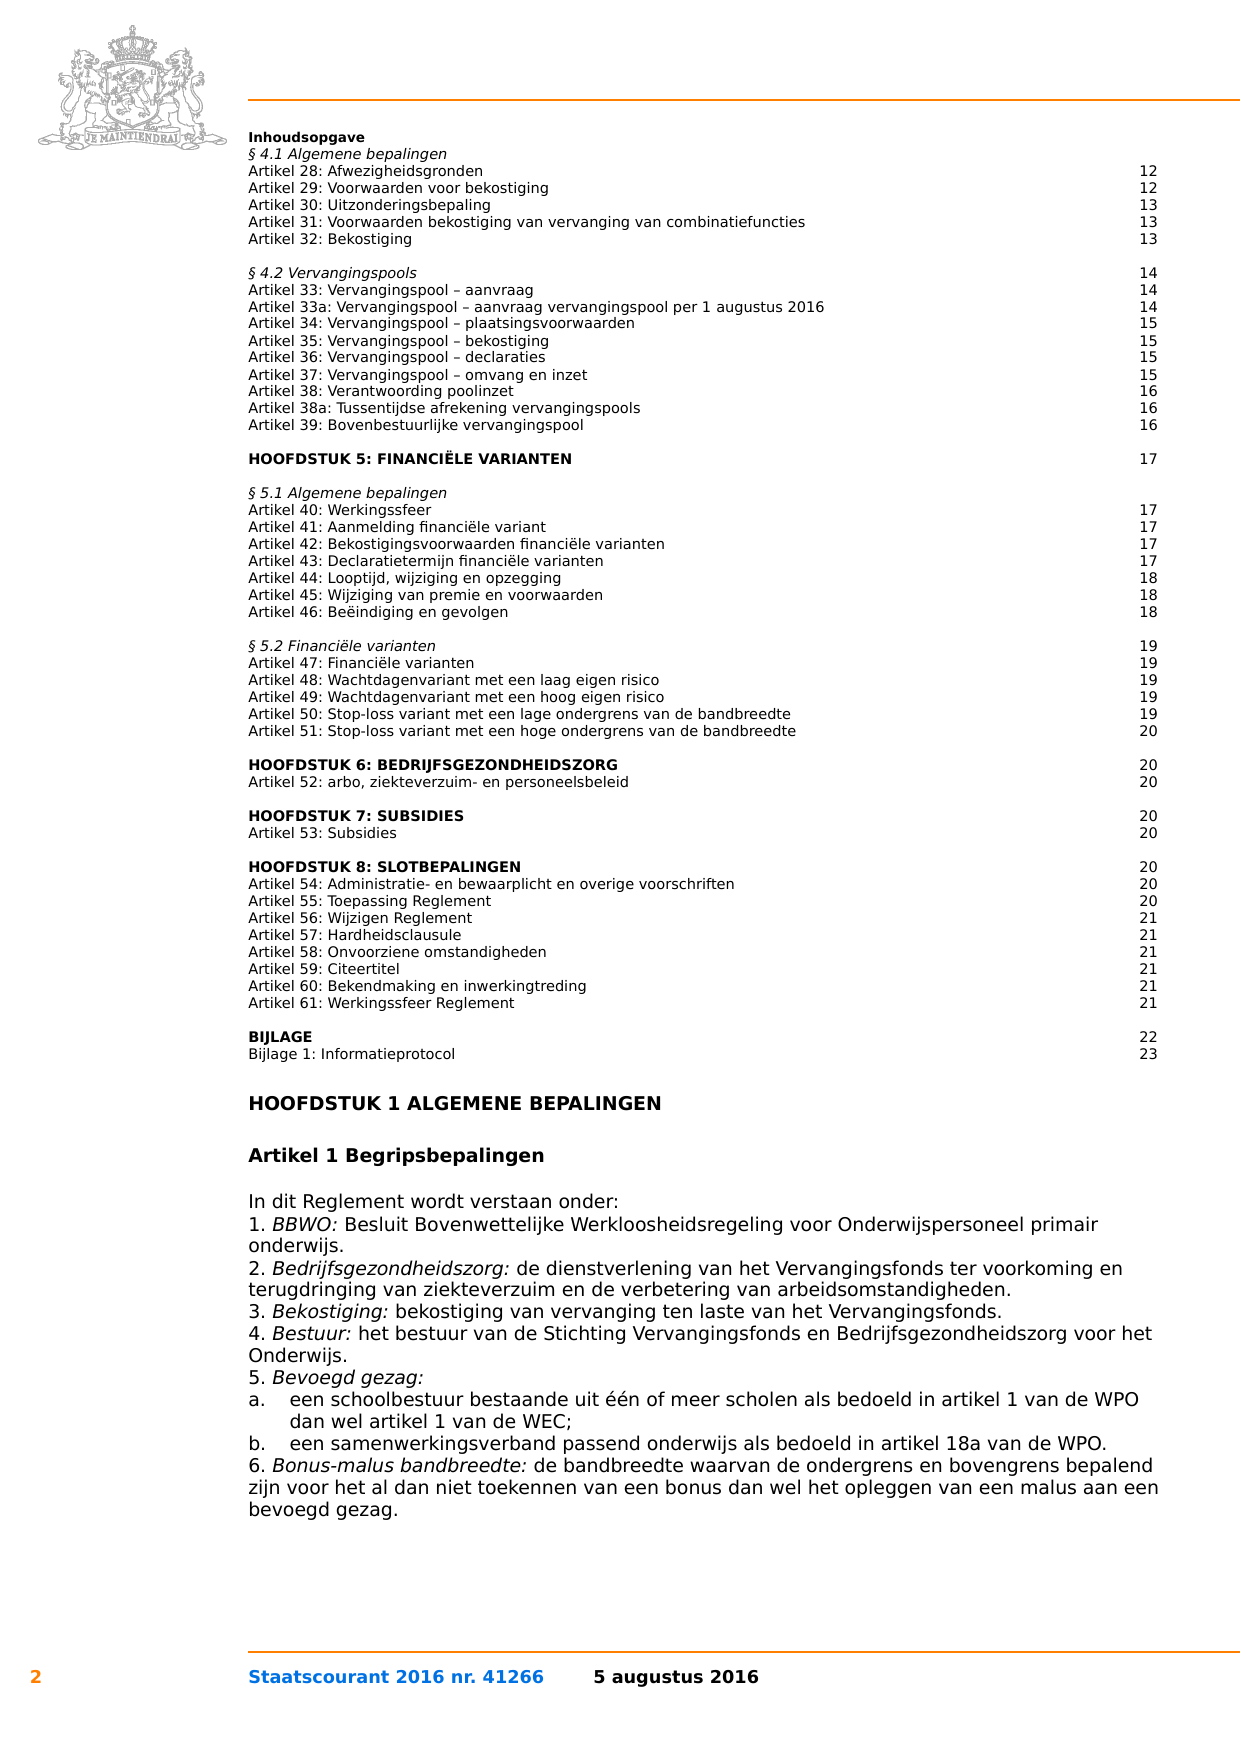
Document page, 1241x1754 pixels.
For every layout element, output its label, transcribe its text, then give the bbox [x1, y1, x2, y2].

table_header Inhoudsopgave [248, 130, 1163, 146]
table_cell [1052, 146, 1163, 163]
table_cell Artikel 37: Vervangingspool – omvang en inzet [248, 366, 1052, 383]
table_cell 22 [1052, 1029, 1163, 1046]
table_cell 17 [1052, 502, 1163, 519]
table_cell [248, 842, 1052, 859]
table_cell Artikel 55: Toepassing Reglement [248, 893, 1052, 910]
table_cell Artikel 45: Wijziging van premie en voorwaarden [248, 587, 1052, 604]
table_cell Artikel 58: Onvoorziene omstandigheden [248, 944, 1052, 961]
table_cell Artikel 28: Afwezigheidsgronden [248, 163, 1052, 179]
table_cell [248, 468, 1052, 485]
table_cell [248, 621, 1052, 638]
table_cell [1052, 248, 1163, 264]
table_cell 13 [1052, 197, 1163, 213]
table_cell 14 [1052, 299, 1163, 315]
table_cell Artikel 33: Vervangingspool – aanvraag [248, 281, 1052, 298]
table_cell Artikel 38a: Tussentijdse afrekening vervangingspools [248, 400, 1052, 417]
table_cell 20 [1052, 893, 1163, 910]
table_cell Artikel 42: Bekostigingsvoorwaarden financiële varianten [248, 536, 1052, 553]
table_cell Artikel 39: Bovenbestuurlijke vervangingspool [248, 417, 1052, 434]
table_cell 15 [1052, 315, 1163, 332]
table_cell 13 [1052, 214, 1163, 231]
table_cell § 4.1 Algemene bepalingen [248, 146, 1052, 163]
table_cell 19 [1052, 672, 1163, 689]
table_cell BIJLAGE [248, 1029, 1052, 1046]
table_cell HOOFDSTUK 7: SUBSIDIES [248, 808, 1052, 825]
text 1. BBWO: Besluit Bovenwettelijke Werkloosheidsregeling voor Onderwijspersoneel primair onderwijs. [248, 1213, 1163, 1257]
table_cell 16 [1052, 383, 1163, 400]
table_cell § 5.1 Algemene bepalingen [248, 485, 1052, 502]
table_cell Artikel 59: Citeertitel [248, 961, 1052, 978]
table_cell Artikel 32: Bekostiging [248, 231, 1052, 247]
table_cell 14 [1052, 265, 1163, 281]
table_cell 13 [1052, 231, 1163, 247]
table_cell 18 [1052, 604, 1163, 621]
table_cell Artikel 51: Stop-loss variant met een hoge ondergrens van de bandbreedte [248, 723, 1052, 740]
table_cell Artikel 40: Werkingssfeer [248, 502, 1052, 519]
table_cell 20 [1052, 723, 1163, 740]
subtitle HOOFDSTUK 1 ALGEMENE BEPALINGEN [248, 1092, 1163, 1114]
table_cell 23 [1052, 1046, 1163, 1062]
table_cell Artikel 47: Financiële varianten [248, 655, 1052, 672]
table_cell 16 [1052, 400, 1163, 417]
table_cell 17 [1052, 536, 1163, 553]
table_cell 12 [1052, 163, 1163, 179]
text a. een schoolbestuur bestaande uit één of meer scholen als bedoeld in artikel 1 van de WPO dan wel artikel 1 van de WEC; [248, 1389, 1163, 1433]
table_cell 20 [1052, 757, 1163, 774]
table_cell [1052, 791, 1163, 808]
table_cell [1052, 621, 1163, 638]
table_cell [1052, 485, 1163, 502]
table_cell 12 [1052, 180, 1163, 197]
table_cell 14 [1052, 281, 1163, 298]
table_cell HOOFDSTUK 6: BEDRIJFSGEZONDHEIDSZORG [248, 757, 1052, 774]
table_cell 21 [1052, 995, 1163, 1012]
table_cell 21 [1052, 944, 1163, 961]
table_cell Artikel 56: Wijzigen Reglement [248, 910, 1052, 927]
table_cell 17 [1052, 553, 1163, 570]
table_cell 19 [1052, 689, 1163, 706]
text 2. Bedrijfsgezondheidszorg: de dienstverlening van het Vervangingsfonds ter voorkoming en terugdringing van ziekteverzuim en de verbetering van arbeidsomstandigheden. [248, 1257, 1163, 1301]
table_cell [248, 740, 1052, 757]
table_cell Artikel 54: Administratie- en bewaarplicht en overige voorschriften [248, 876, 1052, 893]
text In dit Reglement wordt verstaan onder: [248, 1191, 1163, 1213]
table_cell § 5.2 Financiële varianten [248, 638, 1052, 655]
table_cell HOOFDSTUK 5: FINANCIËLE VARIANTEN [248, 451, 1052, 468]
text 4. Bestuur: het bestuur van de Stichting Vervangingsfonds en Bedrijfsgezondheidszorg voor het Onderwijs. [248, 1323, 1163, 1367]
table_cell 19 [1052, 638, 1163, 655]
text b. een samenwerkingsverband passend onderwijs als bedoeld in artikel 18a van de WPO. [248, 1433, 1163, 1455]
table_cell Artikel 57: Hardheidsclausule [248, 927, 1052, 944]
table_cell [248, 434, 1052, 451]
table_cell Artikel 52: arbo, ziekteverzuim- en personeelsbeleid [248, 774, 1052, 791]
text 6. Bonus-malus bandbreedte: de bandbreedte waarvan de ondergrens en bovengrens bepalend zijn voor het al dan niet toekennen van een bonus dan wel het opleggen van een malus aan een bevoegd gezag. [248, 1455, 1163, 1521]
table_cell [248, 1012, 1052, 1028]
table_cell Artikel 60: Bekendmaking en inwerkingtreding [248, 978, 1052, 994]
table_cell Artikel 34: Vervangingspool – plaatsingsvoorwaarden [248, 315, 1052, 332]
table_cell Artikel 53: Subsidies [248, 825, 1052, 842]
table_cell [248, 791, 1052, 808]
table_cell 19 [1052, 706, 1163, 723]
picture [38, 25, 227, 150]
table_cell [1052, 468, 1163, 485]
table_cell Artikel 35: Vervangingspool – bekostiging [248, 333, 1052, 349]
table_cell 17 [1052, 519, 1163, 536]
table_cell Artikel 49: Wachtdagenvariant met een hoog eigen risico [248, 689, 1052, 706]
table_cell 15 [1052, 349, 1163, 366]
table_cell 18 [1052, 570, 1163, 587]
table_cell Artikel 50: Stop-loss variant met een lage ondergrens van de bandbreedte [248, 706, 1052, 723]
table_cell Artikel 43: Declaratietermijn financiële varianten [248, 553, 1052, 570]
table_cell Bijlage 1: Informatieprotocol [248, 1046, 1052, 1062]
table_cell 18 [1052, 587, 1163, 604]
table_cell Artikel 46: Beëindiging en gevolgen [248, 604, 1052, 621]
table_cell [248, 248, 1052, 264]
table_cell Artikel 29: Voorwaarden voor bekostiging [248, 180, 1052, 197]
table_cell 21 [1052, 961, 1163, 978]
table_cell 20 [1052, 825, 1163, 842]
table_cell [1052, 842, 1163, 859]
table_cell Artikel 33a: Vervangingspool – aanvraag vervangingspool per 1 augustus 2016 [248, 299, 1052, 315]
table_cell 20 [1052, 859, 1163, 876]
table_cell Artikel 36: Vervangingspool – declaraties [248, 349, 1052, 366]
table_cell 21 [1052, 978, 1163, 994]
table_cell [1052, 434, 1163, 451]
table_cell § 4.2 Vervangingspools [248, 265, 1052, 281]
table_cell 20 [1052, 808, 1163, 825]
table_cell [1052, 1012, 1163, 1028]
table_cell 20 [1052, 774, 1163, 791]
subtitle Artikel 1 Begripsbepalingen [248, 1144, 1163, 1166]
table_cell Artikel 30: Uitzonderingsbepaling [248, 197, 1052, 213]
table_cell Artikel 44: Looptijd, wijziging en opzegging [248, 570, 1052, 587]
table_cell HOOFDSTUK 8: SLOTBEPALINGEN [248, 859, 1052, 876]
table_cell [1052, 740, 1163, 757]
table_cell 20 [1052, 876, 1163, 893]
table_cell 21 [1052, 910, 1163, 927]
table_cell Artikel 48: Wachtdagenvariant met een laag eigen risico [248, 672, 1052, 689]
text 3. Bekostiging: bekostiging van vervanging ten laste van het Vervangingsfonds. [248, 1301, 1163, 1323]
table_cell Artikel 38: Verantwoording poolinzet [248, 383, 1052, 400]
table_cell 17 [1052, 451, 1163, 468]
table_cell Artikel 31: Voorwaarden bekostiging van vervanging van combinatiefuncties [248, 214, 1052, 231]
table_cell 21 [1052, 927, 1163, 944]
table_cell 19 [1052, 655, 1163, 672]
table_cell 15 [1052, 366, 1163, 383]
text 5. Bevoegd gezag: [248, 1367, 1163, 1389]
table_cell 15 [1052, 333, 1163, 349]
table_cell 16 [1052, 417, 1163, 434]
table_cell Artikel 41: Aanmelding financiële variant [248, 519, 1052, 536]
table_cell Artikel 61: Werkingssfeer Reglement [248, 995, 1052, 1012]
